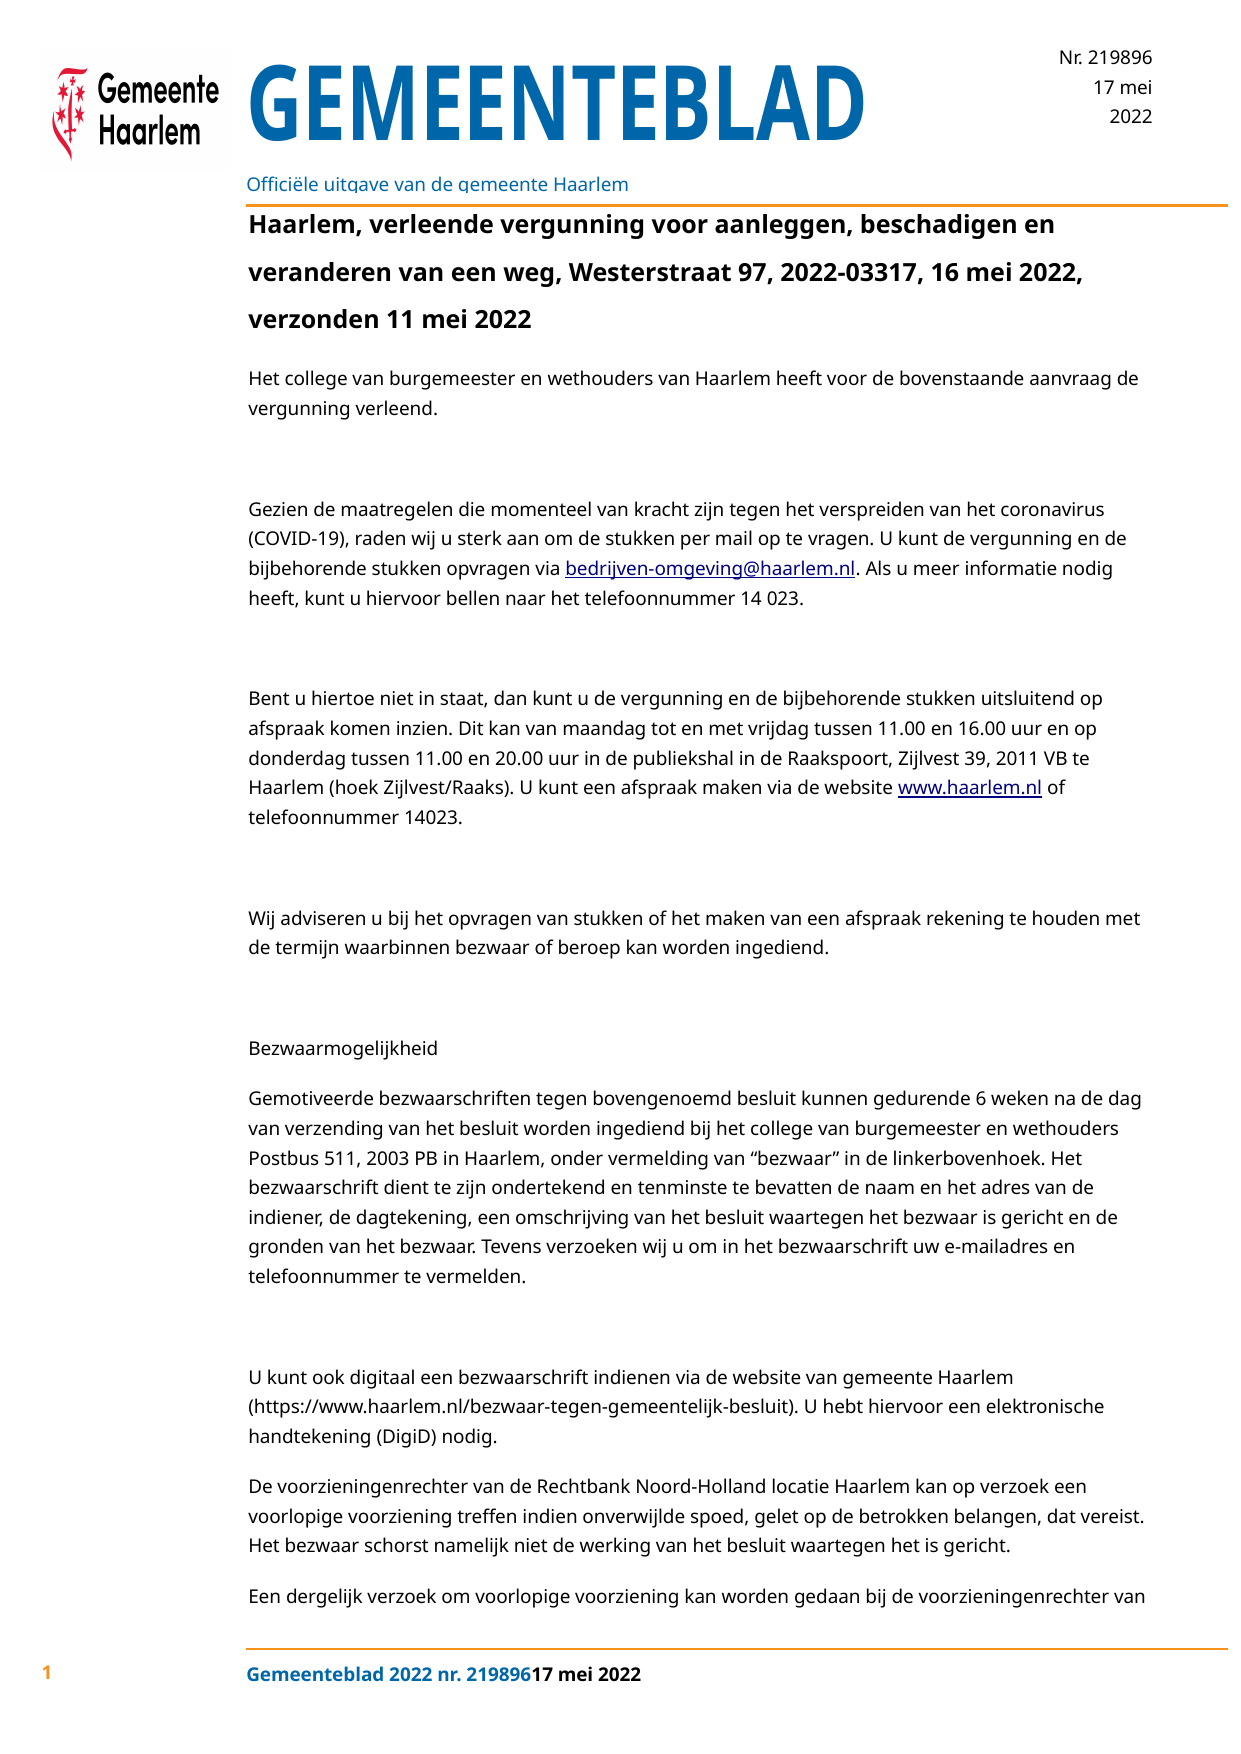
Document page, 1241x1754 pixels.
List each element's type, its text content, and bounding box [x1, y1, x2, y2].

picture [41, 47, 231, 172]
text Wij adviseren u bij het opvragen van stukken of het maken van een afspraak rekening te houden met de termijn waarbinnen bezwaar of beroep kan worden ingediend. [248, 905, 1152, 960]
text De voorzieningenrechter van de Rechtbank Noord-Holland locatie Haarlem kan op verzoek een voorlopige voorziening treffen indien onverwijlde spoed, gelet op de betrokken belangen, dat vereist. Het bezwaar schorst namelijk niet de werking van het besluit waartegen het is gericht. [248, 1473, 1152, 1558]
text U kunt ook digitaal een bezwaarschrift indienen via de website van gemeente Haarlem (https://www.haarlem.nl/bezwaar-tegen-gemeentelijk-besluit). U hebt hiervoor een elektronische handtekening (DigiD) nodig. [248, 1364, 1152, 1449]
text Bent u hiertoe niet in staat, dan kunt u de vergunning en de bijbehorende stukken uitsluitend op afspraak komen inzien. Dit kan van maandag tot en met vrijdag tussen 11.00 en 16.00 uur en op donderdag tussen 11.00 en 20.00 uur in de publiekshal in de Raakspoort, Zijlvest 39, 2011 VB te Haarlem (hoek Zijlvest/Raaks). U kunt een afspraak maken via de website www.haarlem.nl of telefoonnummer 14023. [248, 686, 1152, 829]
text Het college van burgemeester en wethouders van Haarlem heeft voor de bovenstaande aanvraag de vergunning verleend. [248, 366, 1152, 421]
text Gemotiveerde bezwaarschriften tegen bovengenoemd besluit kunnen gedurende 6 weken na de dag van verzending van het besluit worden ingediend bij het college van burgemeester en wethouders Postbus 511, 2003 PB in Haarlem, onder vermelding van “bezwaar” in de linkerbovenhoek. Het bezwaarschrift dient te zijn ondertekend en tenminste te bevatten de naam en het adres van de indiener, de dagtekening, een omschrijving van het besluit waartegen het bezwaar is gericht en de gronden van het bezwaar. Tevens verzoeken wij u om in het bezwaarschrift uw e-mailadres en telefoonnummer te vermelden. [248, 1086, 1152, 1289]
text Bezwaarmogelijkheid [248, 1035, 1152, 1061]
text Een dergelijk verzoek om voorlopige voorziening kan worden gedaan bij de voorzieningenrechter van [248, 1583, 1152, 1609]
text Haarlem, verleende vergunning voor aanleggen, beschadigen en veranderen van een weg, Westerstraat 97, 2022-03317, 16 mei 2022, verzonden 11 mei 2022 [248, 207, 1152, 336]
text Gezien de maatregelen die momenteel van kracht zijn tegen het verspreiden van het coronavirus (COVID-19), raden wij u sterk aan om de stukken per mail op te vragen. U kunt de vergunning en de bijbehorende stukken opvragen via bedrijven-omgeving@haarlem.nl. Als u meer informatie nodig heeft, kunt u hiervoor bellen naar het telefoonnummer 14 023. [248, 496, 1152, 610]
